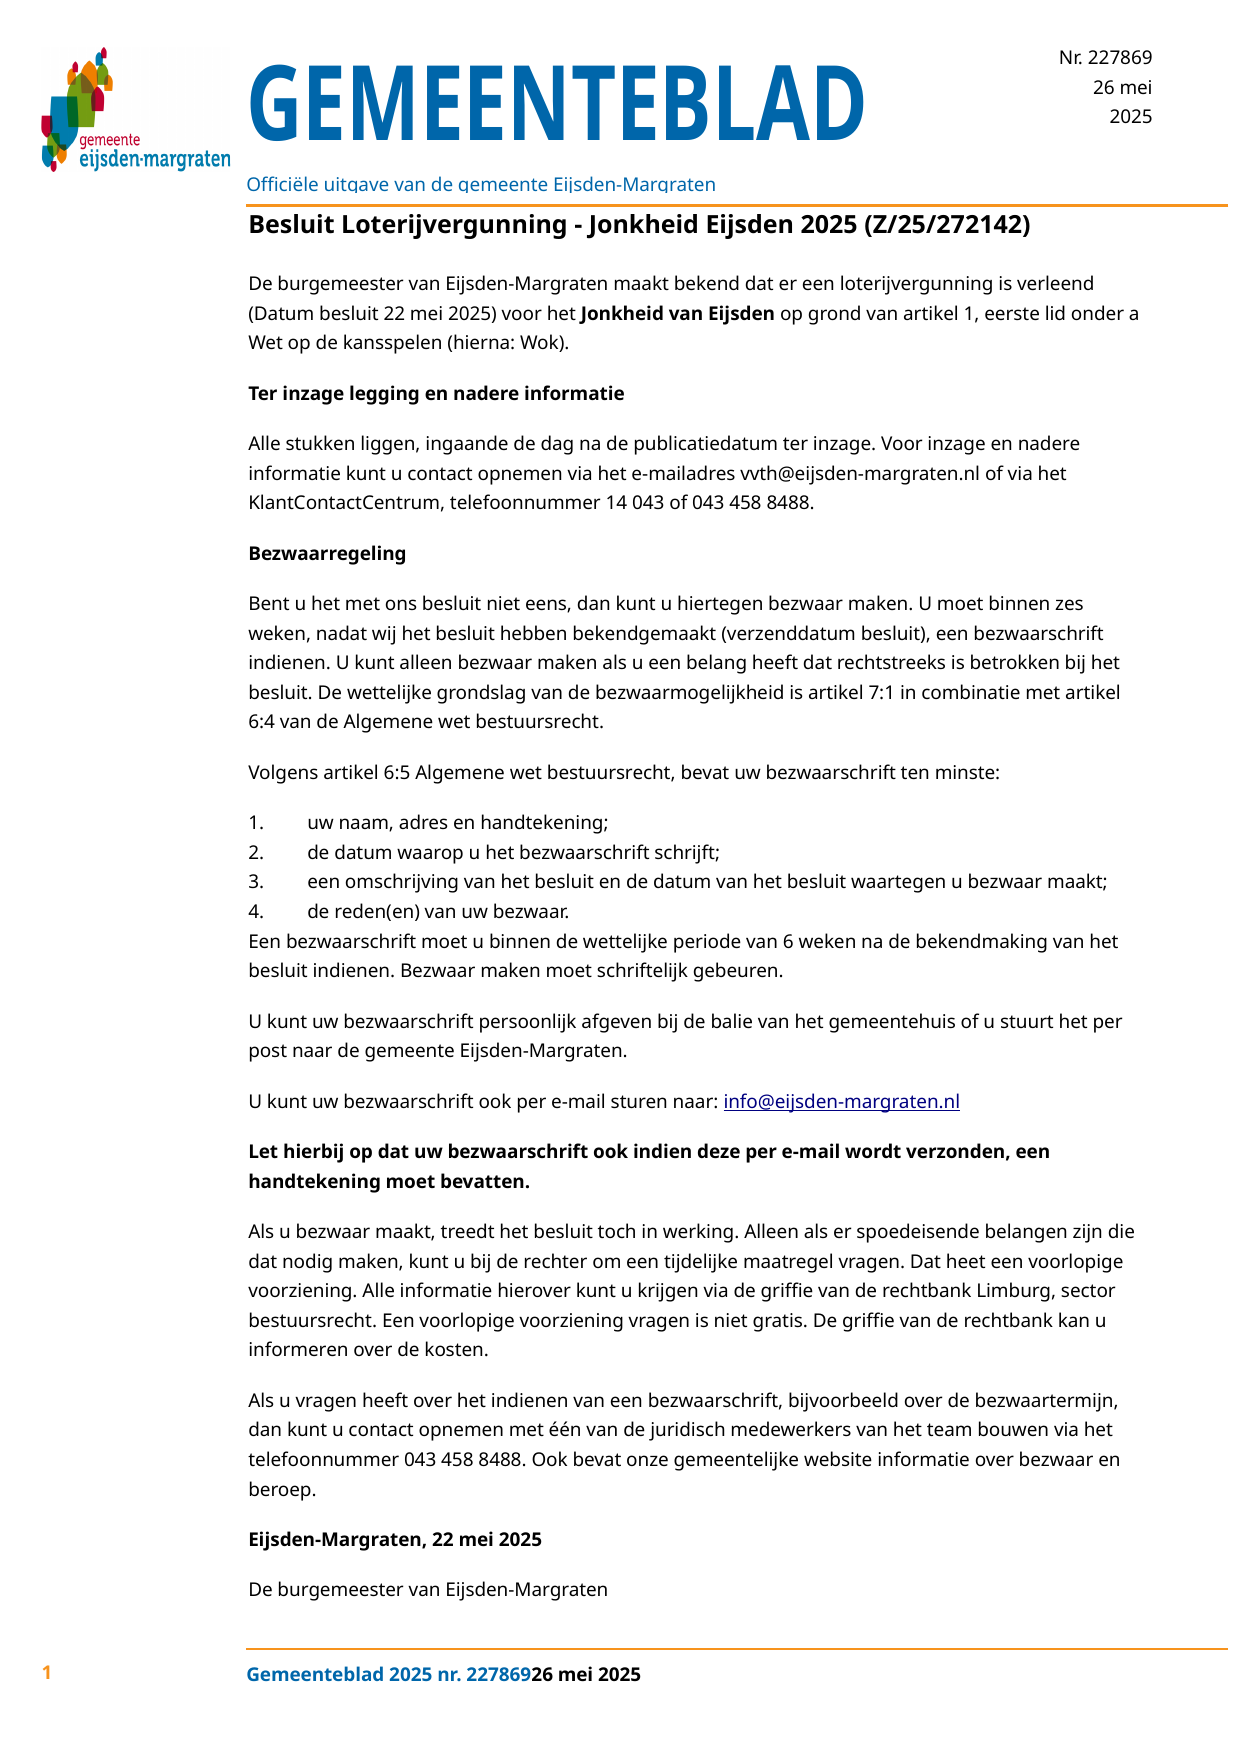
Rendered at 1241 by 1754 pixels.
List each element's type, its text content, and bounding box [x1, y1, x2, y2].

text Bezwaarregeling [248, 540, 1152, 566]
text U kunt uw bezwaarschrift persoonlijk afgeven bij de balie van het gemeentehuis of u stuurt het per post naar de gemeente Eijsden-Margraten. [248, 1008, 1152, 1063]
text Besluit Loterijvergunning - Jonkheid Eijsden 2025 (Z/25/272142) [248, 207, 1152, 241]
text Als u bezwaar maakt, treedt het besluit toch in werking. Alleen als er spoedeisende belangen zijn die dat nodig maken, kunt u bij de rechter om een tijdelijke maatregel vragen. Dat heet een voorlopige voorziening. Alle informatie hierover kunt u krijgen via de griffie van de rechtbank Limburg, sector bestuursrecht. Een voorlopige voorziening vragen is niet gratis. De griffie van de rechtbank kan u informeren over de kosten. [248, 1218, 1152, 1362]
text U kunt uw bezwaarschrift ook per e-mail sturen naar: info@eijsden-margraten.nl [248, 1088, 1152, 1113]
list de reden(en) van uw bezwaar. [248, 898, 1152, 924]
text Alle stukken liggen, ingaande de dag na de publicatiedatum ter inzage. Voor inzage en nadere informatie kunt u contact opnemen via het e-mailadres vvth@eijsden-margraten.nl of via het KlantContactCentrum, telefoonnummer 14 043 of 043 458 8488. [248, 430, 1152, 515]
text Een bezwaarschrift moet u binnen de wettelijke periode van 6 weken na de bekendmaking van het besluit indienen. Bezwaar maken moet schriftelijk gebeuren. [248, 928, 1152, 983]
text Eijsden-Margraten, 22 mei 2025 [248, 1526, 1152, 1552]
list een omschrijving van het besluit en de datum van het besluit waartegen u bezwaar maakt; [248, 869, 1152, 894]
list de datum waarop u het bezwaarschrift schrijft; [248, 839, 1152, 865]
text De burgemeester van Eijsden-Margraten maakt bekend dat er een loterijvergunning is verleend (Datum besluit 22 mei 2025) voor het Jonkheid van Eijsden op grond van artikel 1, eerste lid onder a Wet op de kansspelen (hierna: Wok). [248, 270, 1152, 355]
text Let hierbij op dat uw bezwaarschrift ook indien deze per e-mail wordt verzonden, een handtekening moet bevatten. [248, 1138, 1152, 1193]
text Bent u het met ons besluit niet eens, dan kunt u hiertegen bezwaar maken. U moet binnen zes weken, nadat wij het besluit hebben bekendgemaakt (verzenddatum besluit), een bezwaarschrift indienen. U kunt alleen bezwaar maken als u een belang heeft dat rechtstreeks is betrokken bij het besluit. De wettelijke grondslag van de bezwaarmogelijkheid is artikel 7:1 in combinatie met artikel 6:4 van de Algemene wet bestuursrecht. [248, 590, 1152, 734]
list uw naam, adres en handtekening; [248, 809, 1152, 835]
text Volgens artikel 6:5 Algemene wet bestuursrecht, bevat uw bezwaarschrift ten minste: [248, 759, 1152, 785]
text De burgemeester van Eijsden-Margraten [248, 1577, 1152, 1602]
text Ter inzage legging en nadere informatie [248, 380, 1152, 406]
text Als u vragen heeft over het indienen van een bezwaarschrift, bijvoorbeeld over de bezwaartermijn, dan kunt u contact opnemen met één van de juridisch medewerkers van het team bouwen via het telefoonnummer 043 458 8488. Ook bevat onze gemeentelijke website informatie over bezwaar en beroep. [248, 1387, 1152, 1501]
picture [41, 47, 231, 172]
